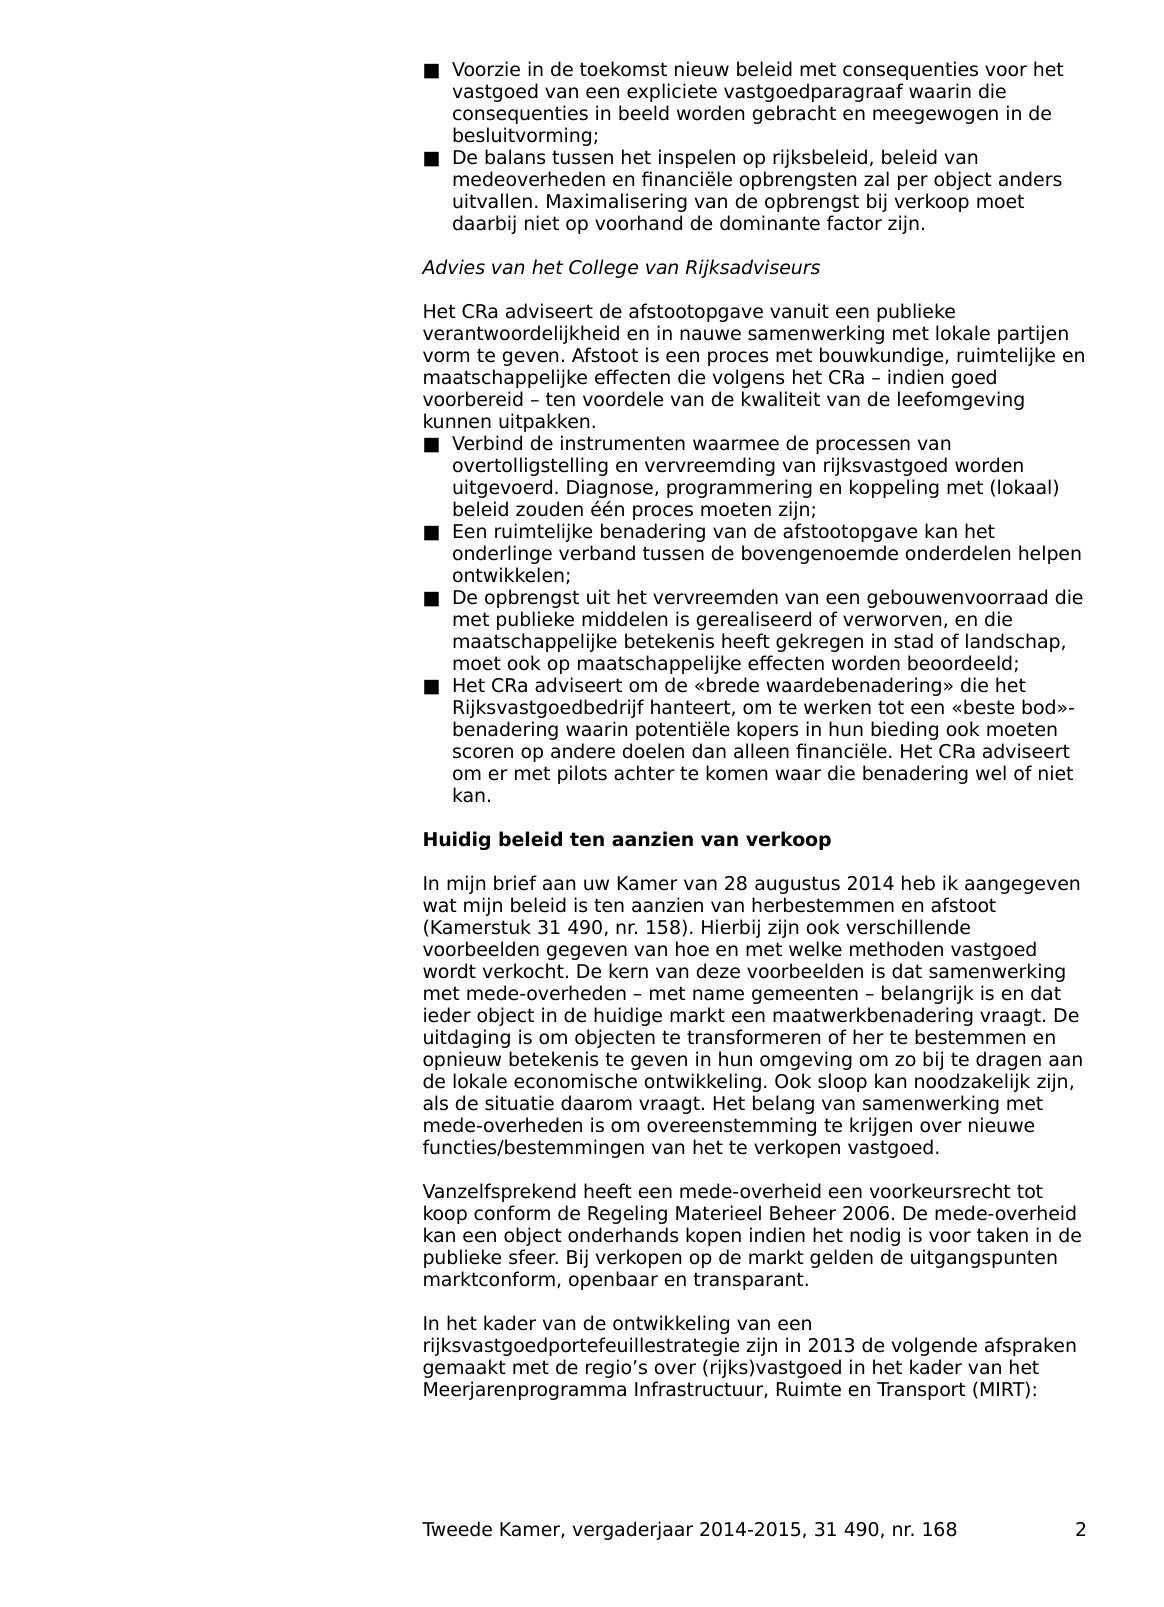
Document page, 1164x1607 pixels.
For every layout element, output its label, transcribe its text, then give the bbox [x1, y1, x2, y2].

subtitle Advies van het College van Rijksadviseurs [422, 257, 1087, 279]
text ■ De balans tussen het inspelen op rijksbeleid, beleid van medeoverheden en financiële opbrengsten zal per object anders uitvallen. Maximalisering van de opbrengst bij verkoop moet daarbij niet op voorhand de dominante factor zijn. [422, 147, 1087, 235]
text ■ Een ruimtelijke benadering van de afstootopgave kan het onderlinge verband tussen de bovengenoemde onderdelen helpen ontwikkelen; [422, 521, 1087, 587]
text ■ Voorzie in de toekomst nieuw beleid met consequenties voor het vastgoed van een expliciete vastgoedparagraaf waarin die consequenties in beeld worden gebracht en meegewogen in de besluitvorming; [422, 59, 1087, 147]
text ■ De opbrengst uit het vervreemden van een gebouwenvoorraad die met publieke middelen is gerealiseerd of verworven, en die maatschappelijke betekenis heeft gekregen in stad of landschap, moet ook op maatschappelijke effecten worden beoordeeld; [422, 587, 1087, 675]
text In het kader van de ontwikkeling van een rijksvastgoedportefeuillestrategie zijn in 2013 de volgende afspraken gemaakt met de regio’s over (rijks)vastgoed in het kader van het Meerjarenprogramma Infrastructuur, Ruimte en Transport (MIRT): [422, 1313, 1087, 1401]
text Vanzelfsprekend heeft een mede-overheid een voorkeursrecht tot koop conform de Regeling Materieel Beheer 2006. De mede-overheid kan een object onderhands kopen indien het nodig is voor taken in de publieke sfeer. Bij verkopen op de markt gelden de uitgangspunten marktconform, openbaar en transparant. [422, 1181, 1087, 1291]
text ■ Het CRa adviseert om de «brede waardebenadering» die het Rijksvastgoedbedrijf hanteert, om te werken tot een «beste bod»-benadering waarin potentiële kopers in hun bieding ook moeten scoren op andere doelen dan alleen financiële. Het CRa adviseert om er met pilots achter te komen waar die benadering wel of niet kan. [422, 675, 1087, 807]
subtitle Huidig beleid ten aanzien van verkoop [422, 829, 1087, 851]
text ■ Verbind de instrumenten waarmee de processen van overtolligstelling en vervreemding van rijksvastgoed worden uitgevoerd. Diagnose, programmering en koppeling met (lokaal) beleid zouden één proces moeten zijn; [422, 433, 1087, 521]
text Het CRa adviseert de afstootopgave vanuit een publieke verantwoordelijkheid en in nauwe samenwerking met lokale partijen vorm te geven. Afstoot is een proces met bouwkundige, ruimtelijke en maatschappelijke effecten die volgens het CRa – indien goed voorbereid – ten voordele van de kwaliteit van de leefomgeving kunnen uitpakken. [422, 301, 1087, 433]
text In mijn brief aan uw Kamer van 28 augustus 2014 heb ik aangegeven wat mijn beleid is ten aanzien van herbestemmen en afstoot (Kamerstuk 31 490, nr. 158). Hierbij zijn ook verschillende voorbeelden gegeven van hoe en met welke methoden vastgoed wordt verkocht. De kern van deze voorbeelden is dat samenwerking met mede-overheden – met name gemeenten – belangrijk is en dat ieder object in de huidige markt een maatwerkbenadering vraagt. De uitdaging is om objecten te transformeren of her te bestemmen en opnieuw betekenis te geven in hun omgeving om zo bij te dragen aan de lokale economische ontwikkeling. Ook sloop kan noodzakelijk zijn, als de situatie daarom vraagt. Het belang van samenwerking met mede-overheden is om overeenstemming te krijgen over nieuwe functies/bestemmingen van het te verkopen vastgoed. [422, 873, 1087, 1159]
